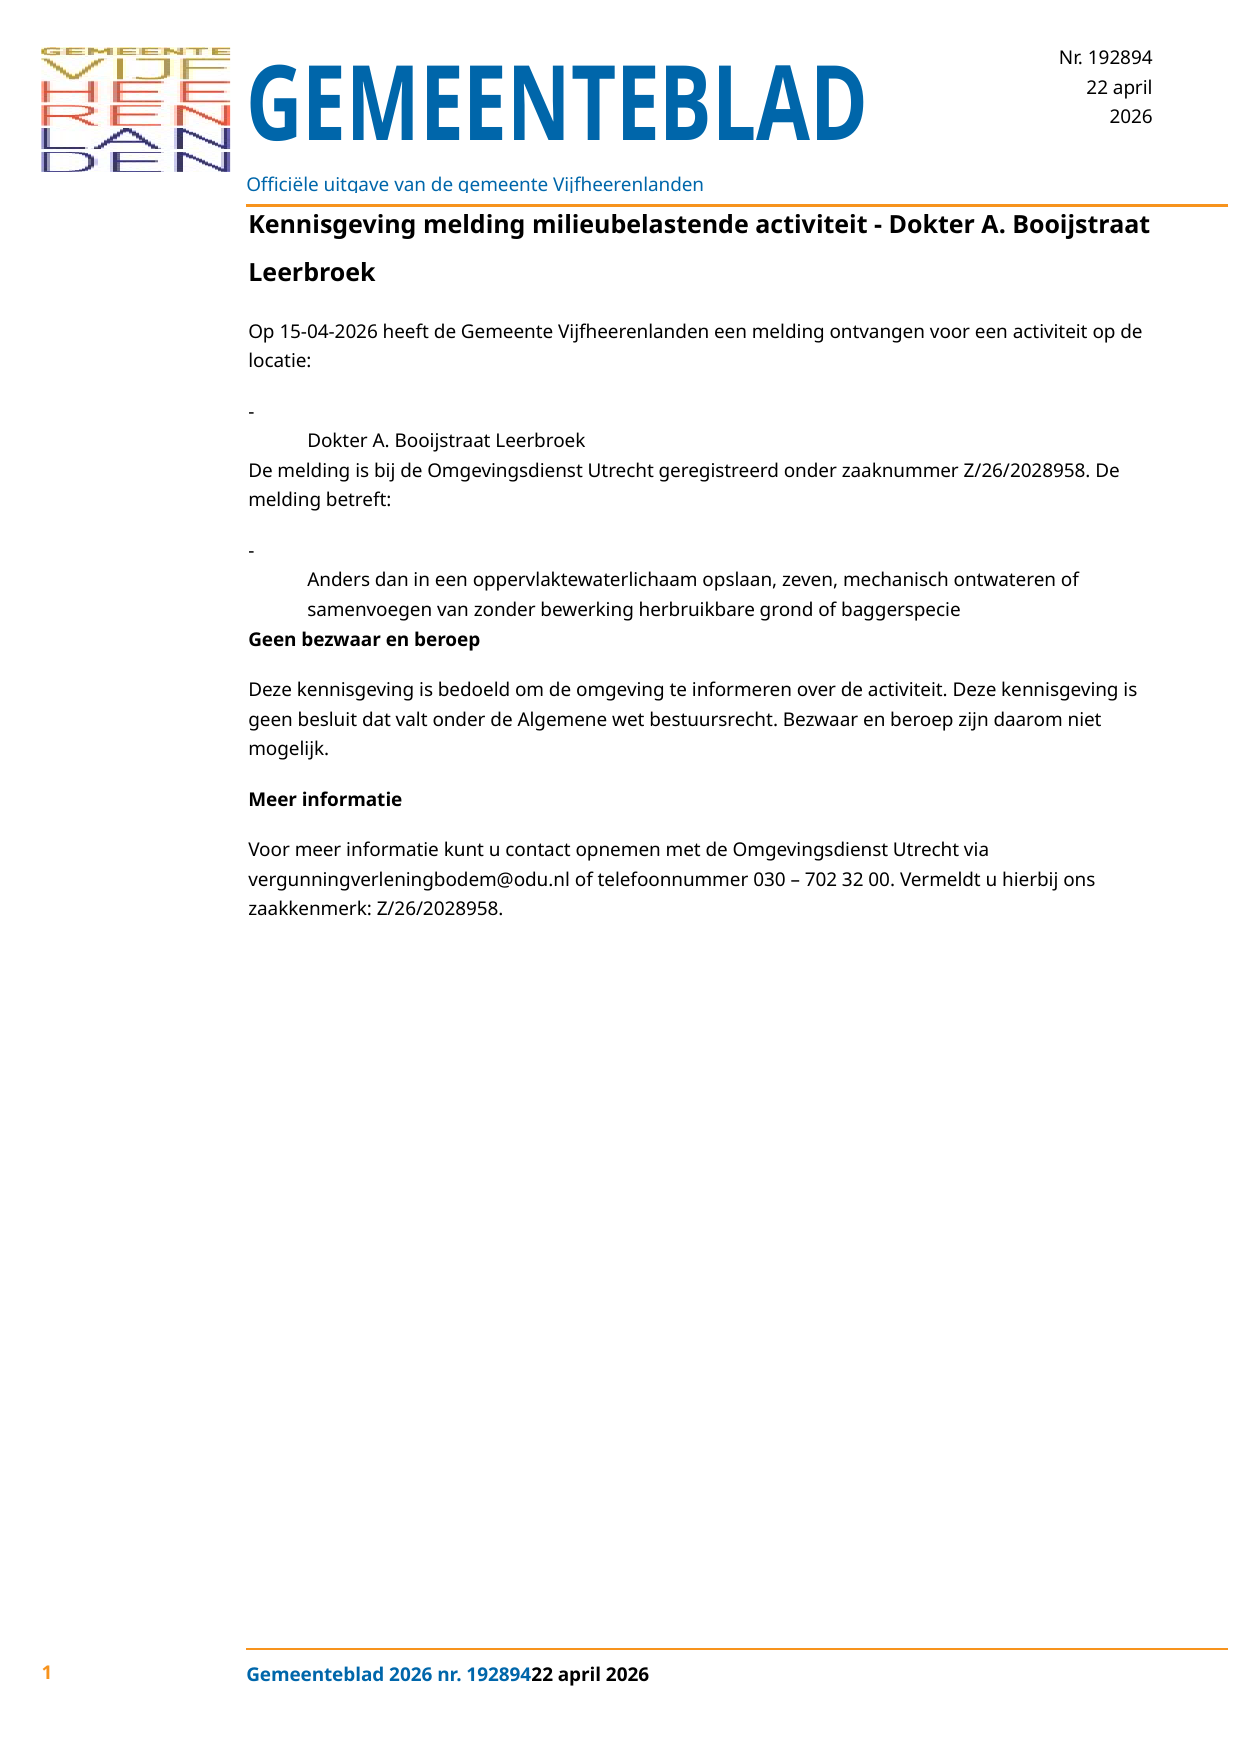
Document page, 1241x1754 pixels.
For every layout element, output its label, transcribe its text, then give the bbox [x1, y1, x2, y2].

text Geen bezwaar en beroep [248, 626, 1152, 652]
text Kennisgeving melding milieubelastende activiteit - Dokter A. Booijstraat Leerbroek [248, 207, 1152, 288]
list Dokter A. Booijstraat Leerbroek [248, 427, 1152, 453]
text Op 15-04-2026 heeft de Gemeente Vijfheerenlanden een melding ontvangen voor een activiteit op de locatie: [248, 318, 1152, 373]
text Voor meer informatie kunt u contact opnemen met de Omgevingsdienst Utrecht via vergunningverleningbodem@odu.nl of telefoonnummer 030 – 702 32 00. Vermeldt u hierbij ons zaakkenmerk: Z/26/2028958. [248, 836, 1152, 921]
picture [41, 47, 231, 172]
text De melding is bij de Omgevingsdienst Utrecht geregistreerd onder zaaknummer Z/26/2028958. De melding betreft: [248, 457, 1152, 512]
list Anders dan in een oppervlaktewaterlichaam opslaan, zeven, mechanisch ontwateren of samenvoegen van zonder bewerking herbruikbare grond of baggerspecie [248, 567, 1152, 622]
text Deze kennisgeving is bedoeld om de omgeving te informeren over de activiteit. Deze kennisgeving is geen besluit dat valt onder de Algemene wet bestuursrecht. Bezwaar en beroep zijn daarom niet mogelijk. [248, 676, 1152, 761]
text Meer informatie [248, 786, 1152, 812]
